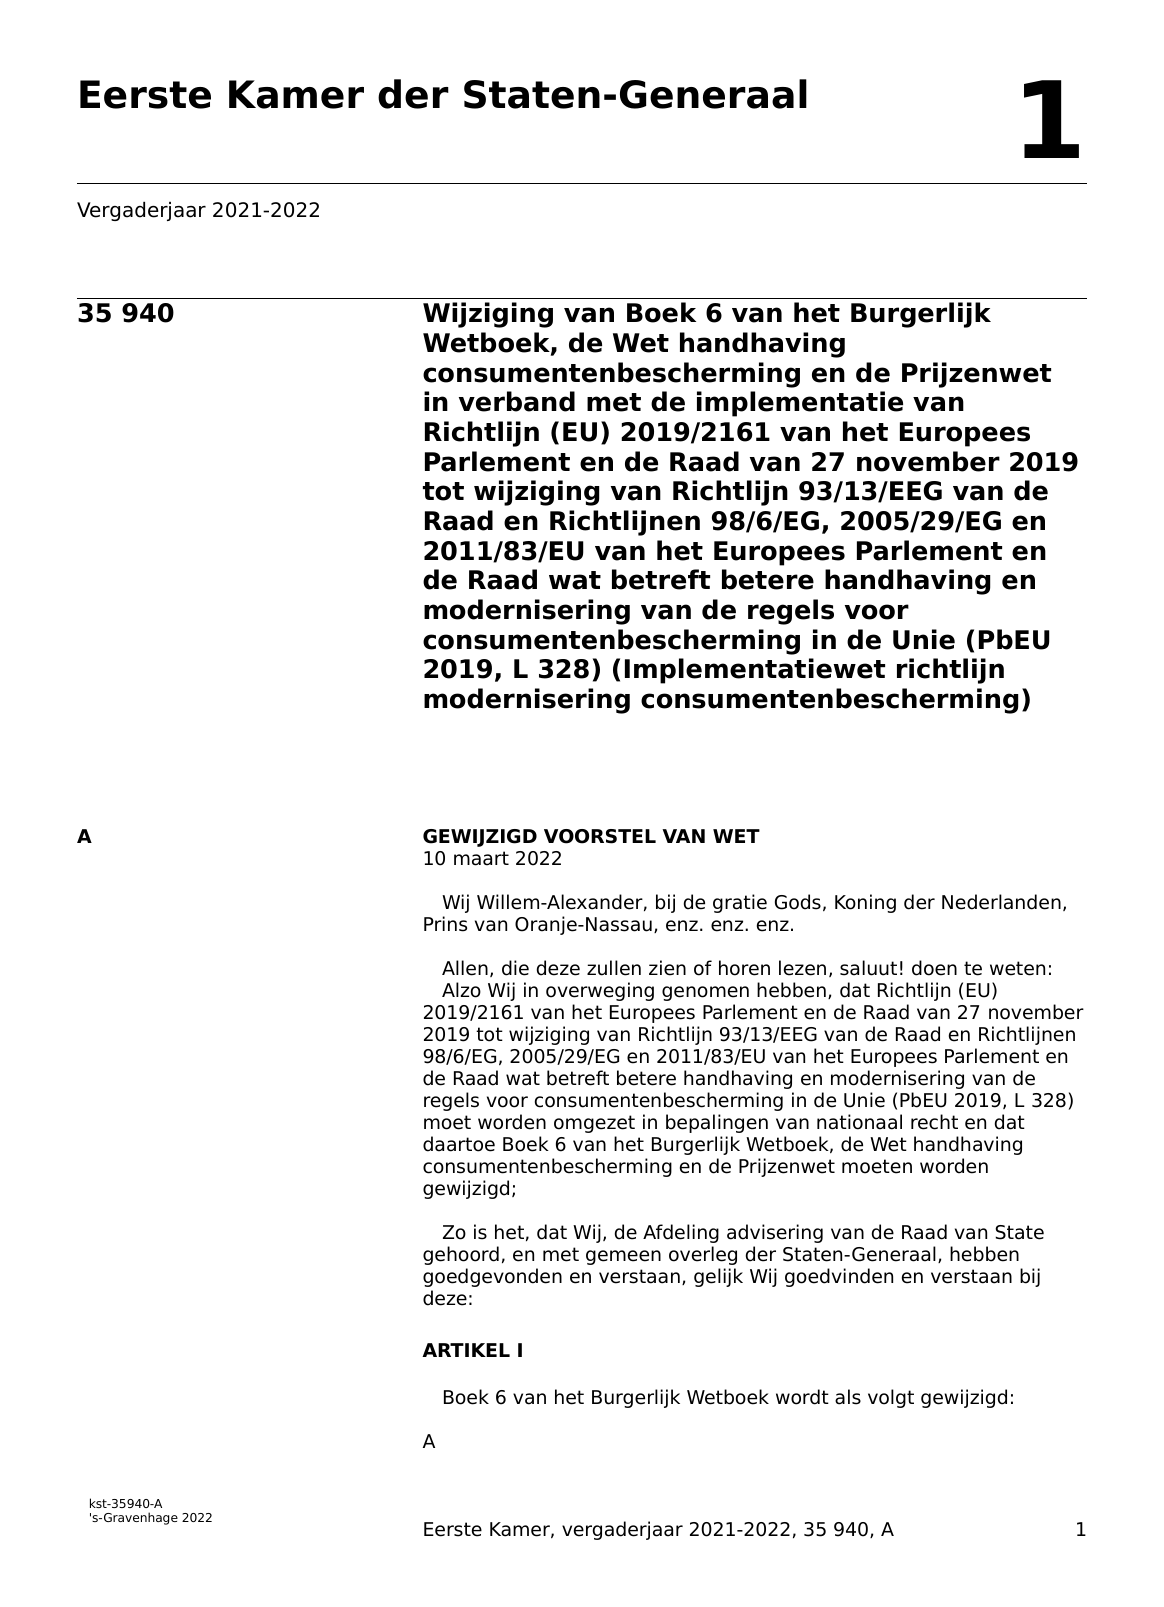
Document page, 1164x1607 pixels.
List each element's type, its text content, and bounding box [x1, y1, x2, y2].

text Alzo Wij in overweging genomen hebben, dat Richtlijn (EU) 2019/2161 van het Europees Parlement en de Raad van 27 november 2019 tot wijziging van Richtlijn 93/13/EEG van de Raad en Richtlijnen 98/6/EG, 2005/29/EG en 2011/83/EU van het Europees Parlement en de Raad wat betreft betere handhaving en modernisering van de regels voor consumentenbescherming in de Unie (PbEU 2019, L 328) moet worden omgezet in bepalingen van nationaal recht en dat daartoe Boek 6 van het Burgerlijk Wetboek, de Wet handhaving consumentenbescherming en de Prijzenwet moeten worden gewijzigd; [422, 980, 1087, 1200]
text Wij Willem-Alexander, bij de gratie Gods, Koning der Nederlanden, Prins van Oranje-Nassau, enz. enz. enz. [422, 892, 1087, 936]
text 10 maart 2022 [422, 848, 1087, 869]
text kst-35940-A [88, 1497, 323, 1511]
text Boek 6 van het Burgerlijk Wetboek wordt als volgt gewijzigd: [422, 1387, 1087, 1409]
text 's-Gravenhage 2022 [88, 1511, 323, 1525]
subtitle A GEWIJZIGD VOORSTEL VAN WET [77, 826, 1087, 848]
table_header 1 [886, 59, 1087, 183]
subtitle ARTIKEL I [422, 1340, 1087, 1362]
text Zo is het, dat Wij, de Afdeling advisering van de Raad van State gehoord, en met gemeen overleg der Staten-Generaal, hebben goedgevonden en verstaan, gelijk Wij goedvinden en verstaan bij deze: [422, 1222, 1087, 1310]
text A [422, 1431, 1087, 1453]
table_cell Vergaderjaar 2021-2022 [77, 184, 1087, 298]
text Allen, die deze zullen zien of horen lezen, saluut! doen te weten: [422, 958, 1087, 980]
subtitle 35 940 Wijziging van Boek 6 van het Burgerlijk Wetboek, de Wet handhaving consumentenbescherming en de Prijzenwet in verband met de implementatie van Richtlijn (EU) 2019/2161 van het Europees Parlement en de Raad van 27 november 2019 tot wijziging van Richtlijn 93/13/EEG van de Raad en Richtlijnen 98/6/EG, 2005/29/EG en 2011/83/EU van het Europees Parlement en de Raad wat betreft betere handhaving en modernisering van de regels voor consumentenbescherming in de Unie (PbEU 2019, L 328) (Implementatiewet richtlijn modernisering consumentenbescherming) [77, 299, 1087, 714]
table_header Eerste Kamer der Staten-Generaal [77, 59, 886, 183]
